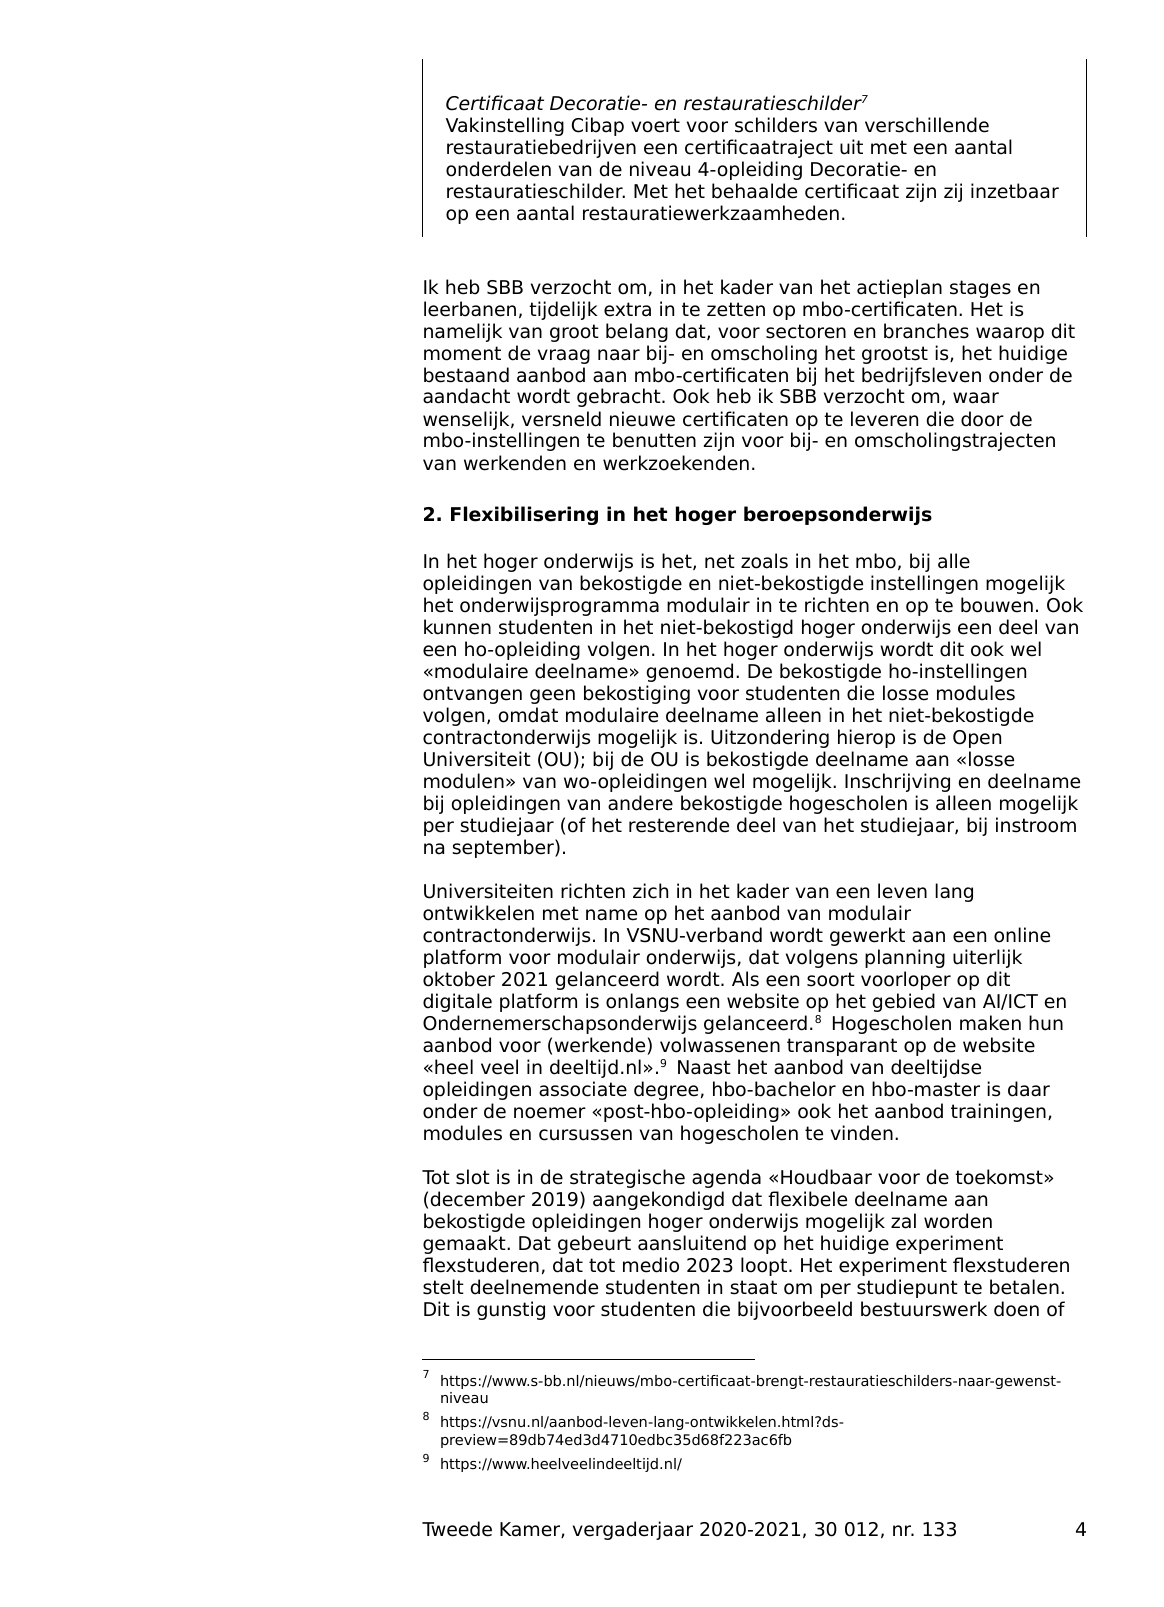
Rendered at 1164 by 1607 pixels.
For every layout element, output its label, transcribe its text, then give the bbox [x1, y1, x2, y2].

text https://www.heelveelindeeltijd.nl/ [422, 1452, 1087, 1474]
text In het hoger onderwijs is het, net zoals in het mbo, bij alle opleidingen van bekostigde en niet-bekostigde instellingen mogelijk het onderwijsprogramma modulair in te richten en op te bouwen. Ook kunnen studenten in het niet-bekostigd hoger onderwijs een deel van een ho-opleiding volgen. In het hoger onderwijs wordt dit ook wel «modulaire deelname» genoemd. De bekostigde ho-instellingen ontvangen geen bekostiging voor studenten die losse modules volgen, omdat modulaire deelname alleen in het niet-bekostigde contractonderwijs mogelijk is. Uitzondering hierop is de Open Universiteit (OU); bij de OU is bekostigde deelname aan «losse modulen» van wo-opleidingen wel mogelijk. Inschrijving en deelname bij opleidingen van andere bekostigde hogescholen is alleen mogelijk per studiejaar (of het resterende deel van het studiejaar, bij instroom na september). [422, 551, 1087, 859]
subtitle 2. Flexibilisering in het hoger beroepsonderwijs [422, 504, 1087, 526]
table_header Certificaat Decoratie- en restauratieschilder Vakinstelling Cibap voert voor schilders van verschillende restauratiebedrijven een certificaatraject uit met een aantal onderdelen van de niveau 4-opleiding Decoratie- en restauratieschilder. Met het behaalde certificaat zijn zij inzetbaar op een aantal restauratiewerkzaamheden. [423, 59, 1086, 237]
text https://vsnu.nl/aanbod-leven-lang-ontwikkelen.html?ds-preview=89db74ed3d4710edbc35d68f223ac6fb [422, 1410, 1087, 1449]
text Tot slot is in de strategische agenda «Houdbaar voor de toekomst» (december 2019) aangekondigd dat flexibele deelname aan bekostigde opleidingen hoger onderwijs mogelijk zal worden gemaakt. Dat gebeurt aansluitend op het huidige experiment flexstuderen, dat tot medio 2023 loopt. Het experiment flexstuderen stelt deelnemende studenten in staat om per studiepunt te betalen. Dit is gunstig voor studenten die bijvoorbeeld bestuurswerk doen of [422, 1167, 1087, 1321]
text Ik heb SBB verzocht om, in het kader van het actieplan stages en leerbanen, tijdelijk extra in te zetten op mbo-certificaten. Het is namelijk van groot belang dat, voor sectoren en branches waarop dit moment de vraag naar bij- en omscholing het grootst is, het huidige bestaand aanbod aan mbo-certificaten bij het bedrijfsleven onder de aandacht wordt gebracht. Ook heb ik SBB verzocht om, waar wenselijk, versneld nieuwe certificaten op te leveren die door de mbo-instellingen te benutten zijn voor bij- en omscholingstrajecten van werkenden en werkzoekenden. [422, 277, 1087, 474]
text Universiteiten richten zich in het kader van een leven lang ontwikkelen met name op het aanbod van modulair contractonderwijs. In VSNU-verband wordt gewerkt aan een online platform voor modulair onderwijs, dat volgens planning uiterlijk oktober 2021 gelanceerd wordt. Als een soort voorloper op dit digitale platform is onlangs een website op het gebied van AI/ICT en Ondernemerschapsonderwijs gelanceerd. Hogescholen maken hun aanbod voor (werkende) volwassenen transparant op de website «heel veel in deeltijd.nl». Naast het aanbod van deeltijdse opleidingen associate degree, hbo-bachelor en hbo-master is daar onder de noemer «post-hbo-opleiding» ook het aanbod trainingen, modules en cursussen van hogescholen te vinden. [422, 881, 1087, 1145]
